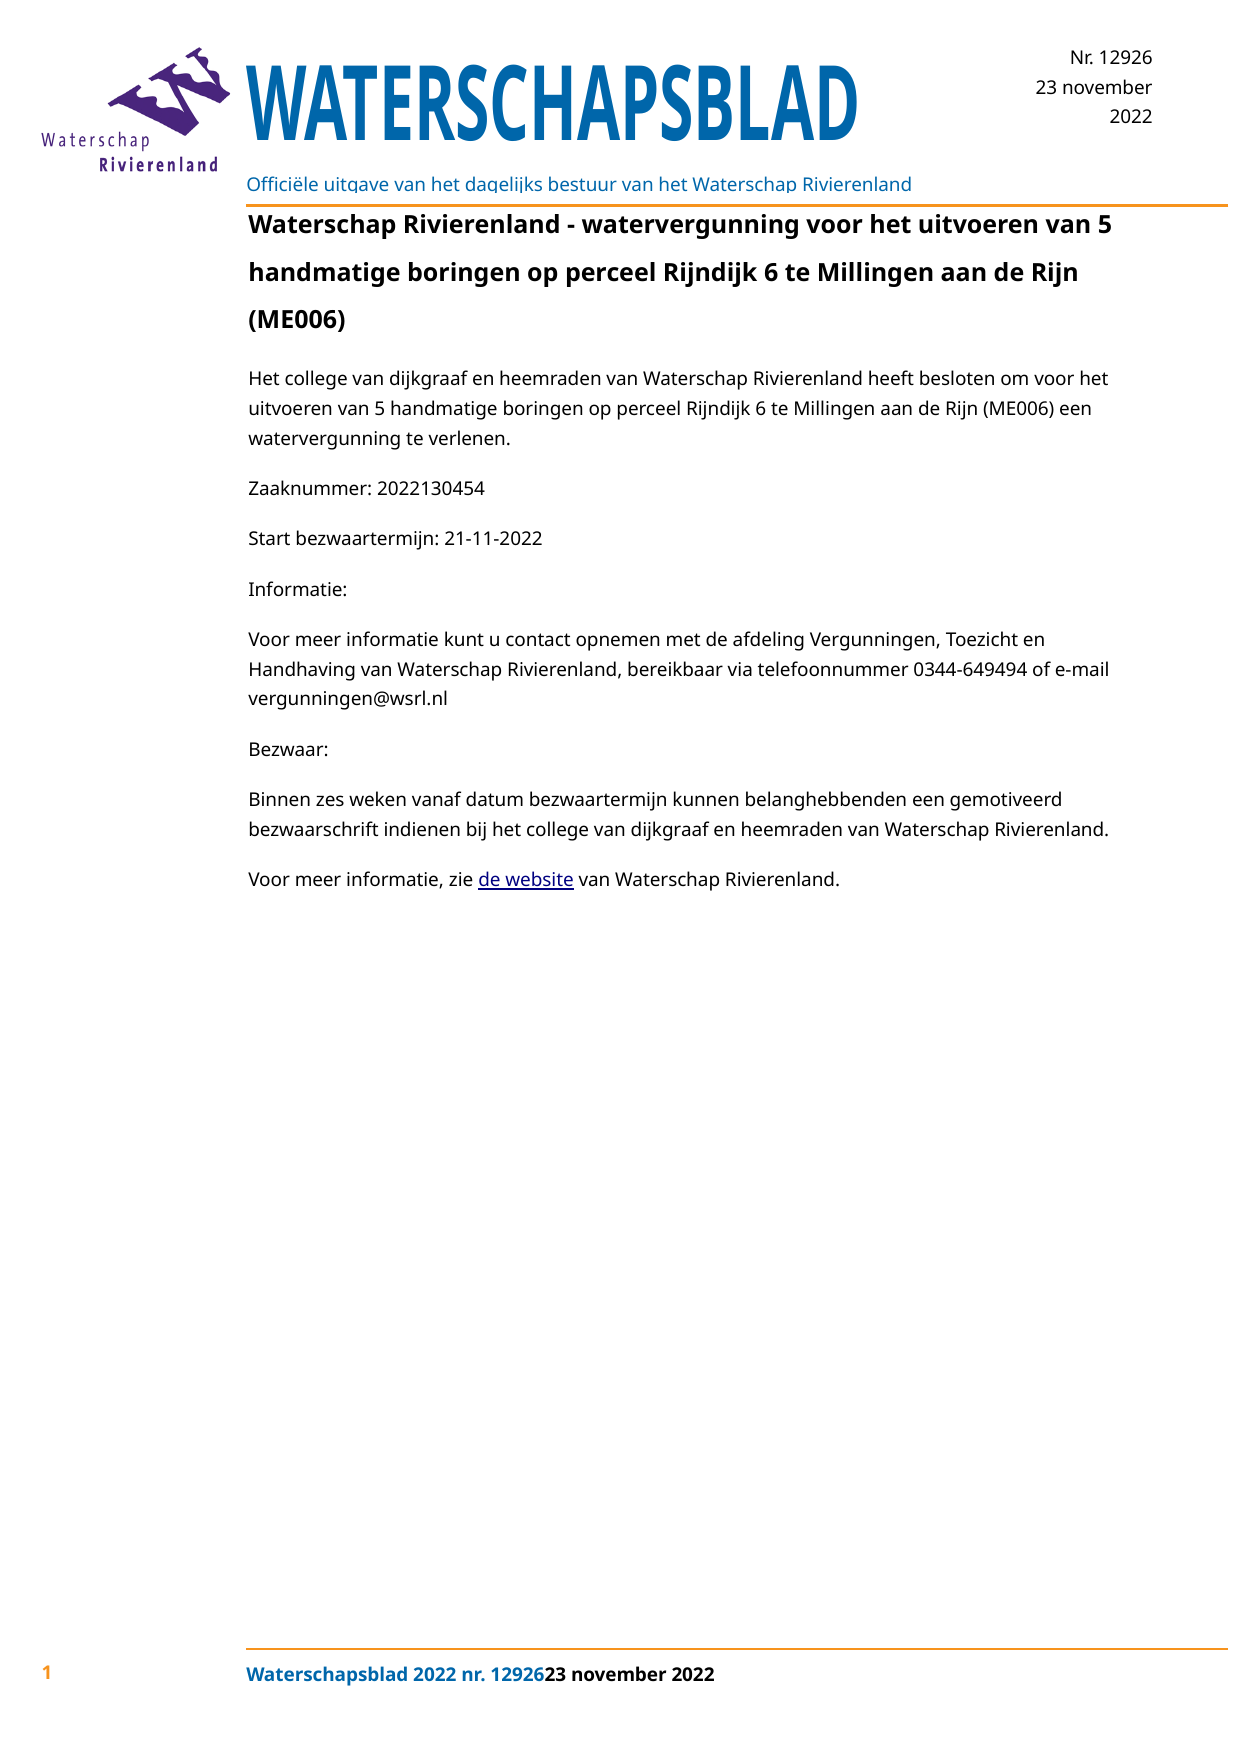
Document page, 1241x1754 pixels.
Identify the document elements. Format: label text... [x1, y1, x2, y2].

text Start bezwaartermijn: 21-11-2022 [248, 526, 1152, 551]
picture [41, 47, 231, 172]
text Zaaknummer: 2022130454 [248, 475, 1152, 501]
text Het college van dijkgraaf en heemraden van Waterschap Rivierenland heeft besloten om voor het uitvoeren van 5 handmatige boringen op perceel Rijndijk 6 te Millingen aan de Rijn (ME006) een watervergunning te verlenen. [248, 366, 1152, 450]
text Binnen zes weken vanaf datum bezwaartermijn kunnen belanghebbenden een gemotiveerd bezwaarschrift indienen bij het college van dijkgraaf en heemraden van Waterschap Rivierenland. [248, 786, 1152, 842]
text Voor meer informatie, zie de website van Waterschap Rivierenland. [248, 866, 1152, 892]
text Bezwaar: [248, 736, 1152, 762]
text Informatie: [248, 576, 1152, 602]
text Voor meer informatie kunt u contact opnemen met de afdeling Vergunningen, Toezicht en Handhaving van Waterschap Rivierenland, bereikbaar via telefoonnummer 0344-649494 of e-mail vergunningen@wsrl.nl [248, 626, 1152, 711]
text Waterschap Rivierenland - watervergunning voor het uitvoeren van 5 handmatige boringen op perceel Rijndijk 6 te Millingen aan de Rijn (ME006) [248, 207, 1152, 336]
